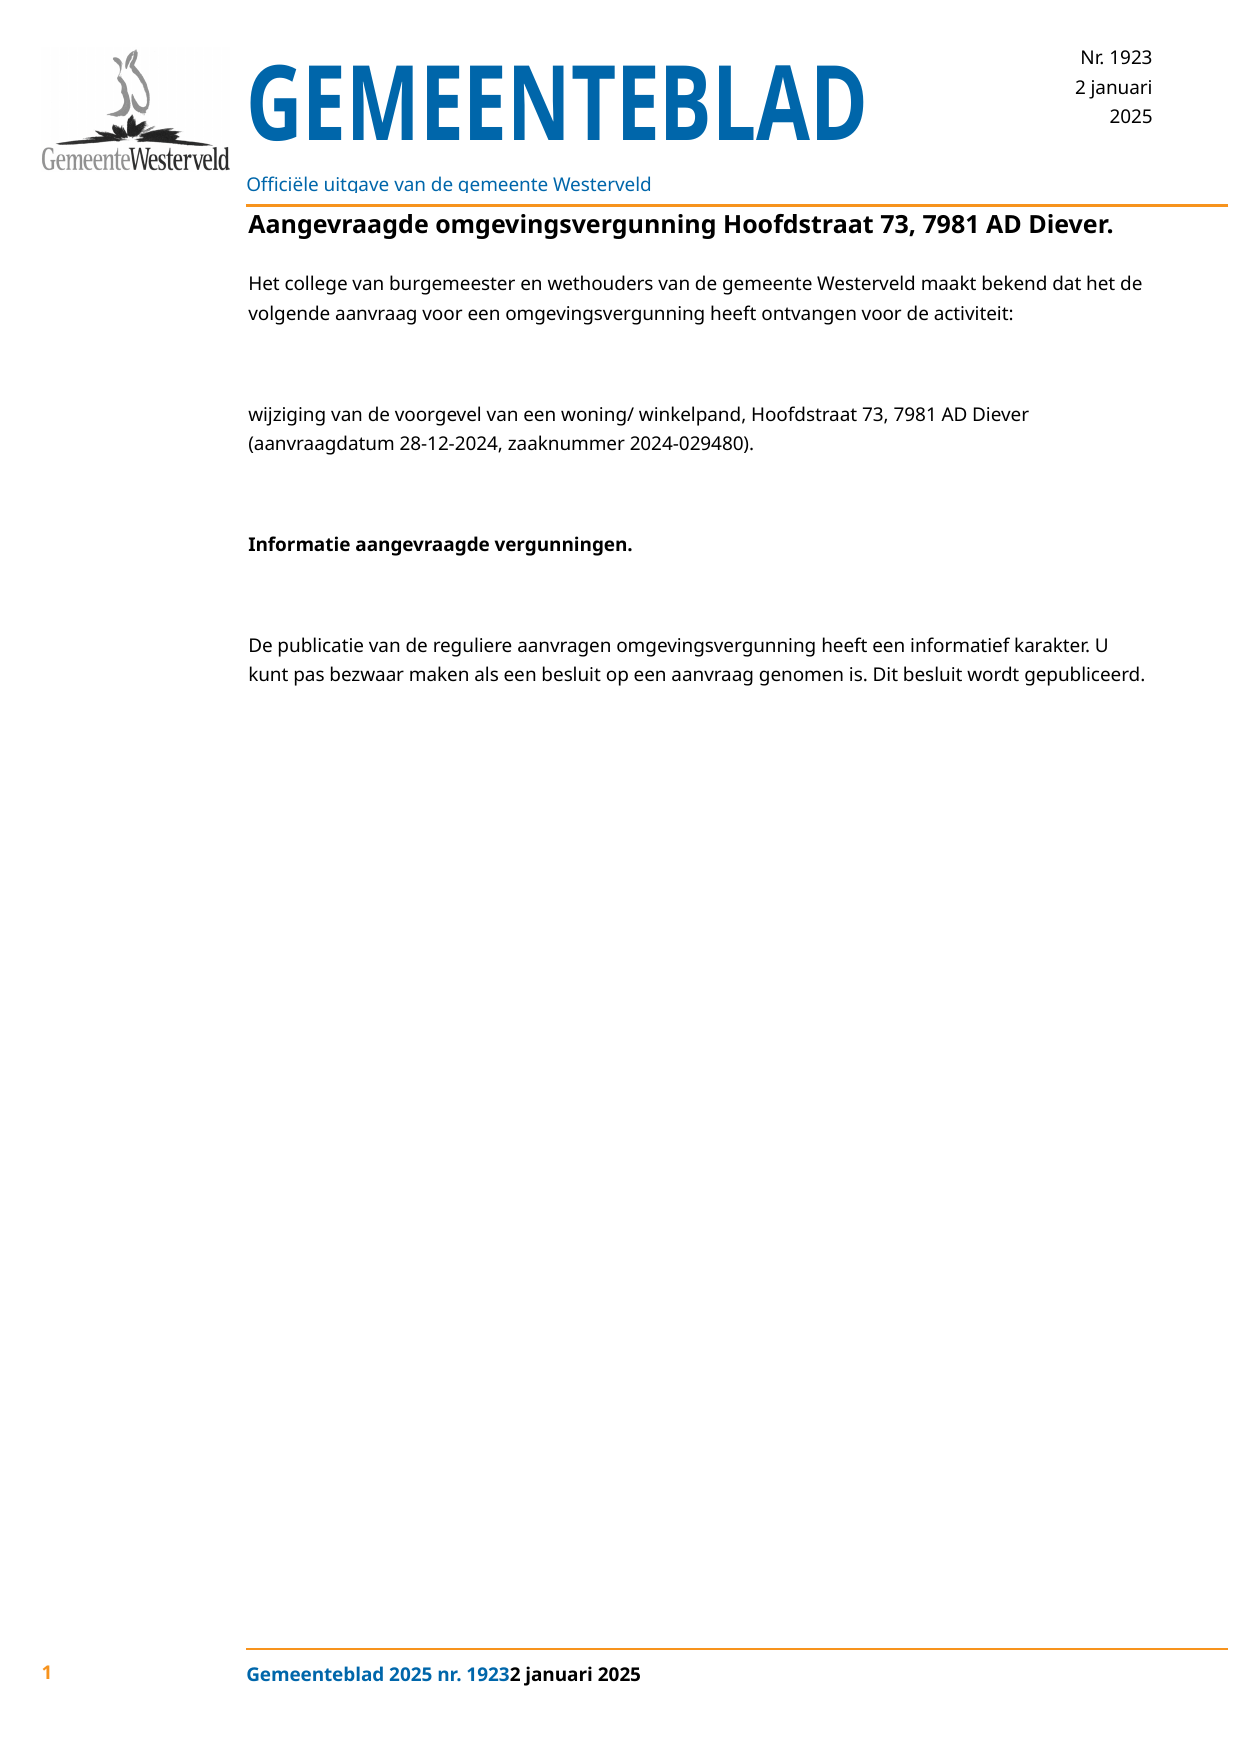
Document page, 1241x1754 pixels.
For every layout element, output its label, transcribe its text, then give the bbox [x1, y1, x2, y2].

text wijziging van de voorgevel van een woning/ winkelpand, Hoofdstraat 73, 7981 AD Diever (aanvraagdatum 28-12-2024, zaaknummer 2024-029480). [248, 401, 1152, 456]
text Aangevraagde omgevingsvergunning Hoofdstraat 73, 7981 AD Diever. [248, 207, 1152, 241]
picture [41, 47, 231, 172]
text De publicatie van de reguliere aanvragen omgevingsvergunning heeft een informatief karakter. U kunt pas bezwaar maken als een besluit op een aanvraag genomen is. Dit besluit wordt gepubliceerd. [248, 632, 1152, 687]
text Informatie aangevraagde vergunningen. [248, 531, 1152, 557]
text Het college van burgemeester en wethouders van de gemeente Westerveld maakt bekend dat het de volgende aanvraag voor een omgevingsvergunning heeft ontvangen voor de activiteit: [248, 270, 1152, 326]
